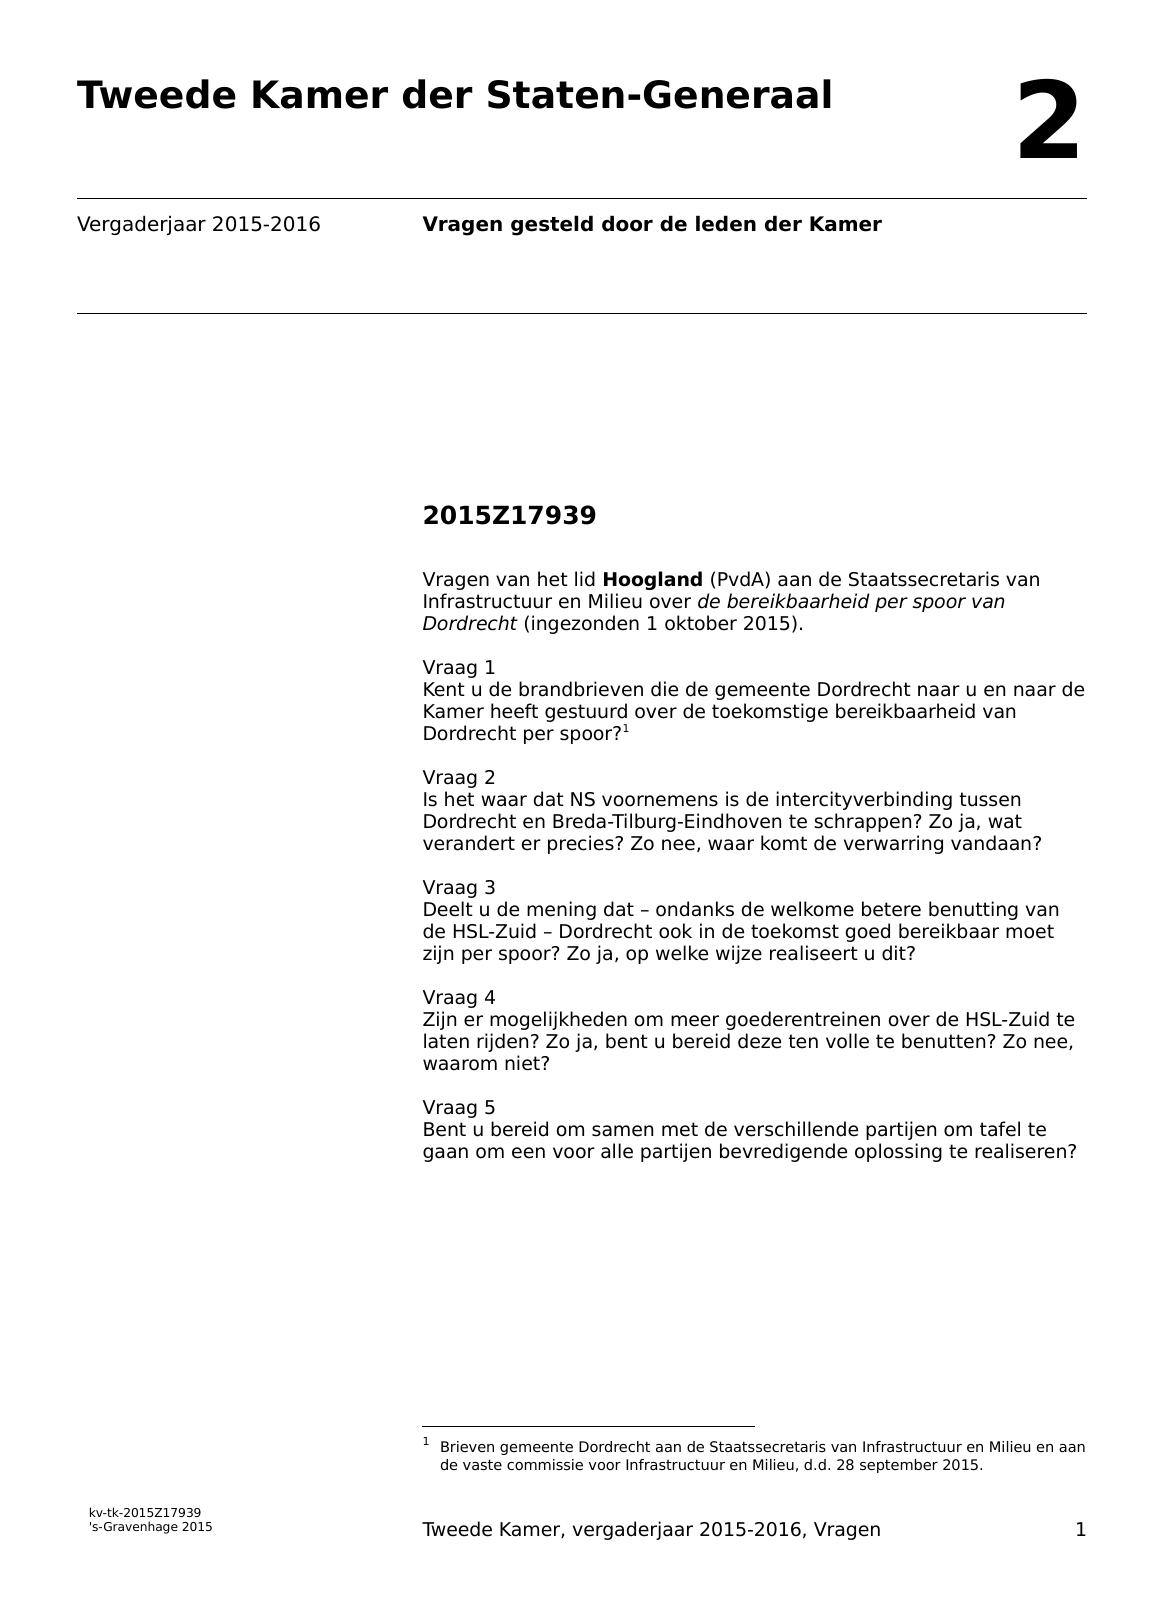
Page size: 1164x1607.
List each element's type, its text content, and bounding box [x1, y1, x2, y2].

text Vraag 4 [422, 987, 1087, 1009]
text Brieven gemeente Dordrecht aan de Staatssecretaris van Infrastructuur en Milieu en aan de vaste commissie voor Infrastructuur en Milieu, d.d. 28 september 2015. [422, 1435, 1087, 1474]
table_header 2 [886, 59, 1087, 198]
text Vraag 5 [422, 1097, 1087, 1119]
text Zijn er mogelijkheden om meer goederentreinen over de HSL-Zuid te laten rijden? Zo ja, bent u bereid deze ten volle te benutten? Zo nee, waarom niet? [422, 1009, 1087, 1075]
text 2015Z17939 [422, 501, 1087, 531]
text Is het waar dat NS voornemens is de intercityverbinding tussen Dordrecht en Breda-Tilburg-Eindhoven te schrappen? Zo ja, wat verandert er precies? Zo nee, waar komt de verwarring vandaan? [422, 789, 1087, 855]
table_cell Vragen gesteld door de leden der Kamer [422, 199, 1087, 313]
text Vraag 1 [422, 657, 1087, 679]
table_cell Vergaderjaar 2015-2016 [77, 199, 422, 313]
text Vraag 2 [422, 767, 1087, 789]
text Bent u bereid om samen met de verschillende partijen om tafel te gaan om een voor alle partijen bevredigende oplossing te realiseren? [422, 1119, 1087, 1163]
text 's-Gravenhage 2015 [88, 1520, 323, 1534]
text Vraag 3 [422, 877, 1087, 899]
text Deelt u de mening dat – ondanks de welkome betere benutting van de HSL-Zuid – Dordrecht ook in de toekomst goed bereikbaar moet zijn per spoor? Zo ja, op welke wijze realiseert u dit? [422, 899, 1087, 965]
text Kent u de brandbrieven die de gemeente Dordrecht naar u en naar de Kamer heeft gestuurd over de toekomstige bereikbaarheid van Dordrecht per spoor? [422, 679, 1087, 745]
table_header Tweede Kamer der Staten-Generaal [77, 59, 886, 198]
text Vragen van het lid Hoogland (PvdA) aan de Staatssecretaris van Infrastructuur en Milieu over de bereikbaarheid per spoor van Dordrecht (ingezonden 1 oktober 2015). [422, 569, 1087, 635]
text kv-tk-2015Z17939 [88, 1506, 323, 1520]
